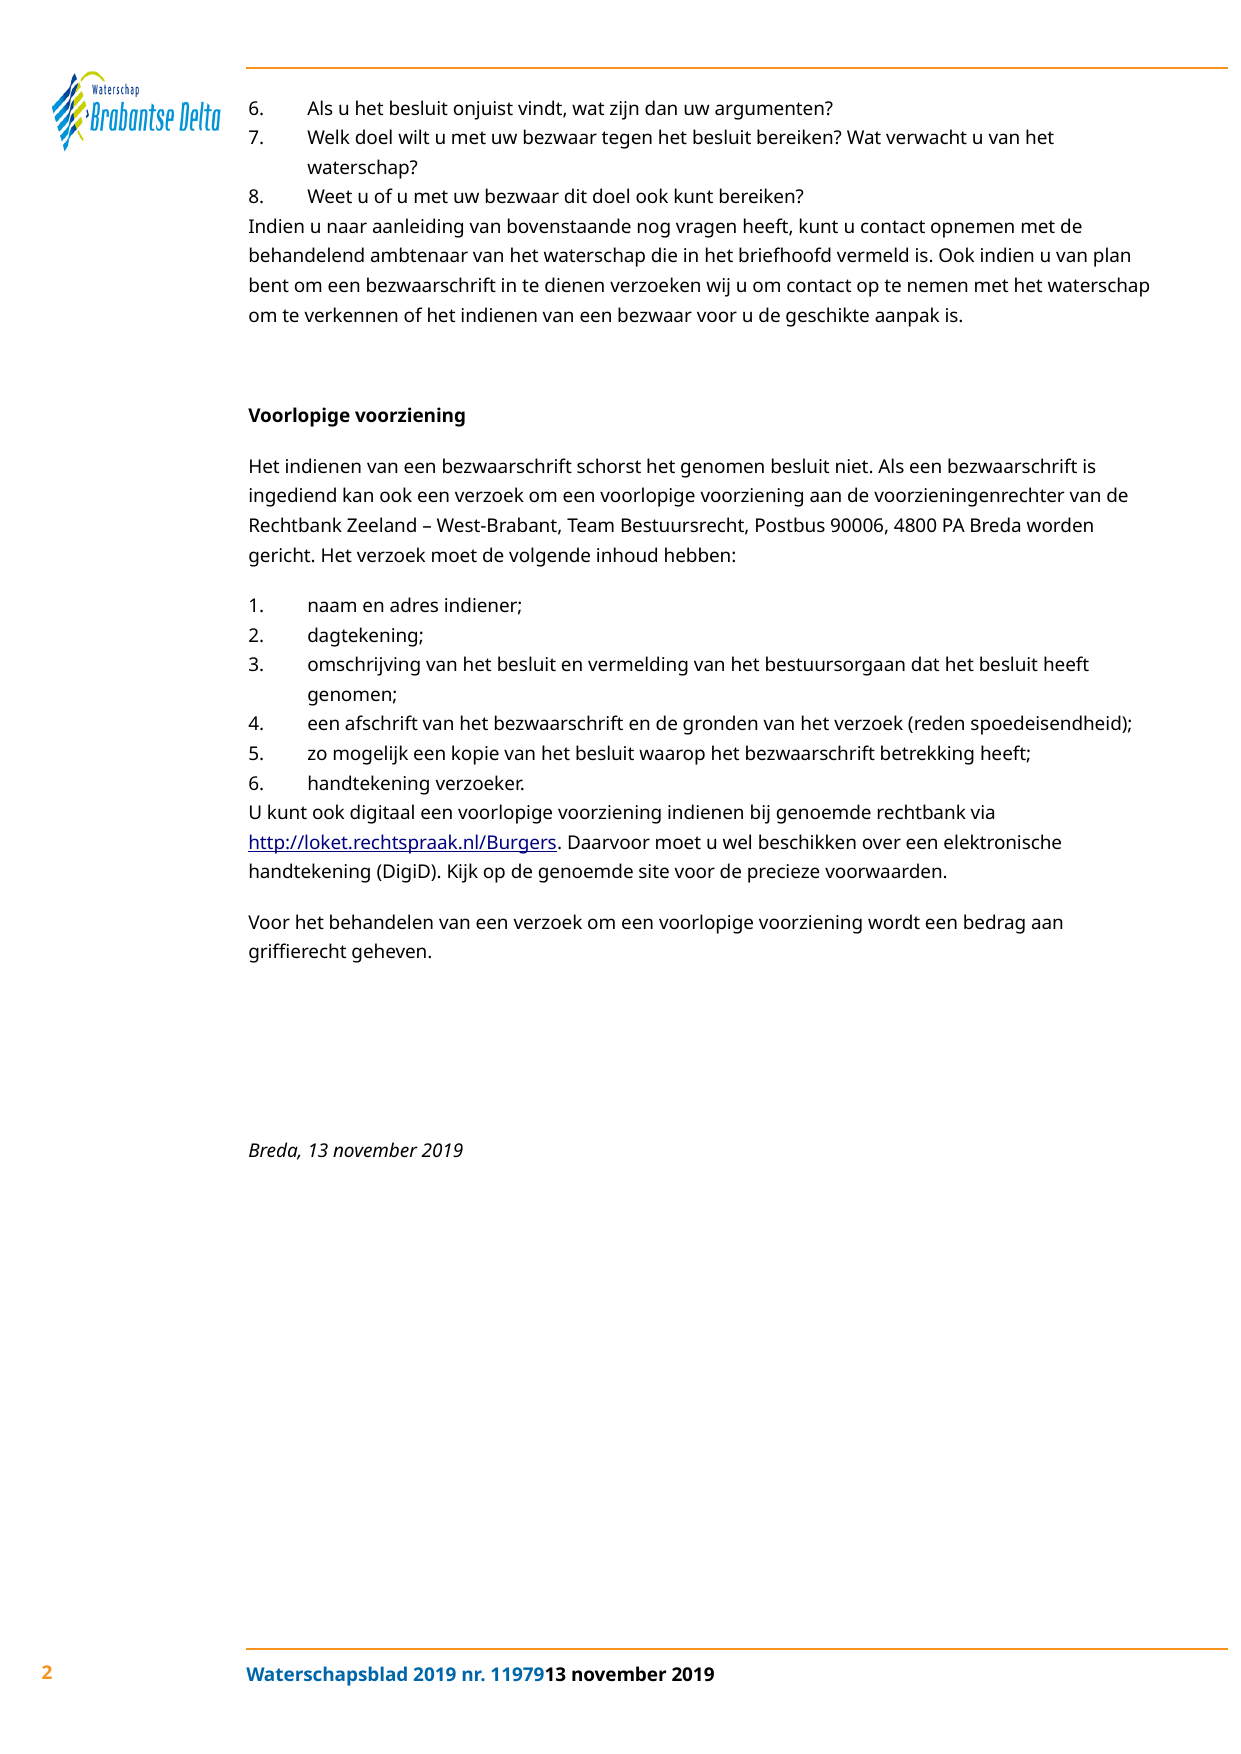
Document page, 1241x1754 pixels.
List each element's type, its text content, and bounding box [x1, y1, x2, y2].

list Weet u of u met uw bezwaar dit doel ook kunt bereiken? [248, 183, 1152, 209]
text U kunt ook digitaal een voorlopige voorziening indienen bij genoemde rechtbank via http://loket.rechtspraak.nl/Burgers. Daarvoor moet u wel beschikken over een elektronische handtekening (DigiD). Kijk op de genoemde site voor de precieze voorwaarden. [248, 799, 1152, 884]
list omschrijving van het besluit en vermelding van het bestuursorgaan dat het besluit heeft genomen; [248, 651, 1152, 707]
text Voor het behandelen van een verzoek om een voorlopige voorziening wordt een bedrag aan griffierecht geheven. [248, 909, 1152, 964]
list handtekening verzoeker. [248, 770, 1152, 796]
list zo mogelijk een kopie van het besluit waarop het bezwaarschrift betrekking heeft; [248, 740, 1152, 766]
list Als u het besluit onjuist vindt, wat zijn dan uw argumenten? [248, 95, 1152, 121]
list een afschrift van het bezwaarschrift en de gronden van het verzoek (reden spoedeisendheid); [248, 711, 1152, 736]
picture [41, 47, 231, 172]
text Voorlopige voorziening [248, 403, 1152, 428]
list naam en adres indiener; [248, 592, 1152, 618]
list Welk doel wilt u met uw bezwaar tegen het besluit bereiken? Wat verwacht u van het waterschap? [248, 124, 1152, 180]
text Het indienen van een bezwaarschrift schorst het genomen besluit niet. Als een bezwaarschrift is ingediend kan ook een verzoek om een voorlopige voorziening aan de voorzieningenrechter van de Rechtbank Zeeland – West-Brabant, Team Bestuursrecht, Postbus 90006, 4800 PA Breda worden gericht. Het verzoek moet de volgende inhoud hebben: [248, 453, 1152, 568]
list dagtekening; [248, 622, 1152, 648]
text Breda, 13 november 2019 [248, 1138, 1152, 1163]
text Indien u naar aanleiding van bovenstaande nog vragen heeft, kunt u contact opnemen met de behandelend ambtenaar van het waterschap die in het briefhoofd vermeld is. Ook indien u van plan bent om een bezwaarschrift in te dienen verzoeken wij u om contact op te nemen met het waterschap om te verkennen of het indienen van een bezwaar voor u de geschikte aanpak is. [248, 213, 1152, 328]
